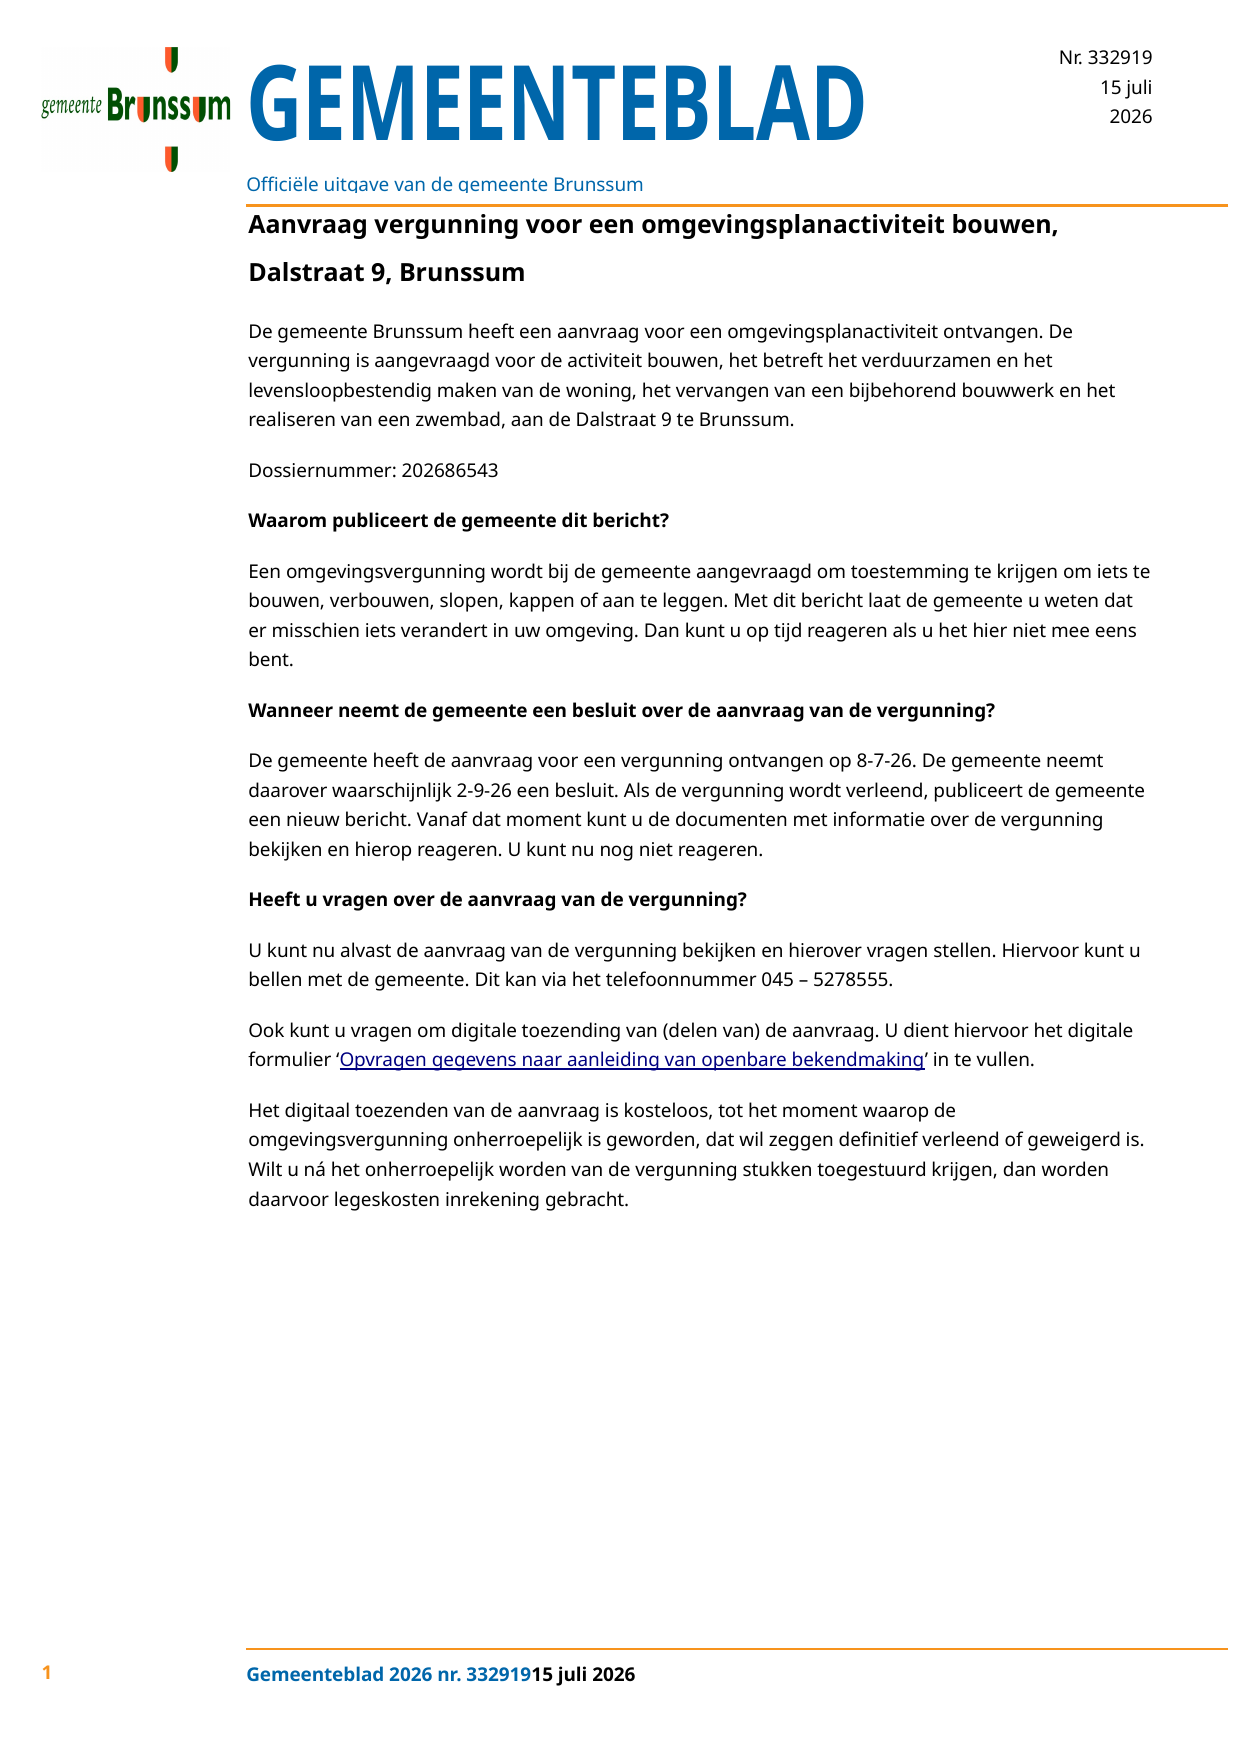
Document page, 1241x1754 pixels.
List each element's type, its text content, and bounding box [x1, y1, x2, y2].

text U kunt nu alvast de aanvraag van de vergunning bekijken en hierover vragen stellen. Hiervoor kunt u bellen met de gemeente. Dit kan via het telefoonnummer 045 – 5278555. [248, 937, 1152, 992]
text Ook kunt u vragen om digitale toezending van (delen van) de aanvraag. U dient hiervoor het digitale formulier ‘Opvragen gegevens naar aanleiding van openbare bekendmaking’ in te vullen. [248, 1017, 1152, 1072]
text Een omgevingsvergunning wordt bij de gemeente aangevraagd om toestemming te krijgen om iets te bouwen, verbouwen, slopen, kappen of aan te leggen. Met dit bericht laat de gemeente u weten dat er misschien iets verandert in uw omgeving. Dan kunt u op tijd reageren als u het hier niet mee eens bent. [248, 558, 1152, 672]
text Heeft u vragen over de aanvraag van de vergunning? [248, 887, 1152, 912]
text Aanvraag vergunning voor een omgevingsplanactiviteit bouwen, Dalstraat 9, Brunssum [248, 207, 1152, 288]
text De gemeente heeft de aanvraag voor een vergunning ontvangen op 8-7-26. De gemeente neemt daarover waarschijnlijk 2-9-26 een besluit. Als de vergunning wordt verleend, publiceert de gemeente een nieuw bericht. Vanaf dat moment kunt u de documenten met informatie over de vergunning bekijken en hierop reageren. U kunt nu nog niet reageren. [248, 747, 1152, 862]
text Wanneer neemt de gemeente een besluit over de aanvraag van de vergunning? [248, 697, 1152, 723]
text Dossiernummer: 202686543 [248, 457, 1152, 483]
picture [41, 47, 231, 172]
text Waarom publiceert de gemeente dit bericht? [248, 507, 1152, 533]
text Het digitaal toezenden van de aanvraag is kosteloos, tot het moment waarop de omgevingsvergunning onherroepelijk is geworden, dat wil zeggen definitief verleend of geweigerd is. Wilt u ná het onherroepelijk worden van de vergunning stukken toegestuurd krijgen, dan worden daarvoor legeskosten inrekening gebracht. [248, 1097, 1152, 1212]
text De gemeente Brunssum heeft een aanvraag voor een omgevingsplanactiviteit ontvangen. De vergunning is aangevraagd voor de activiteit bouwen, het betreft het verduurzamen en het levensloopbestendig maken van de woning, het vervangen van een bijbehorend bouwwerk en het realiseren van een zwembad, aan de Dalstraat 9 te Brunssum. [248, 318, 1152, 432]
